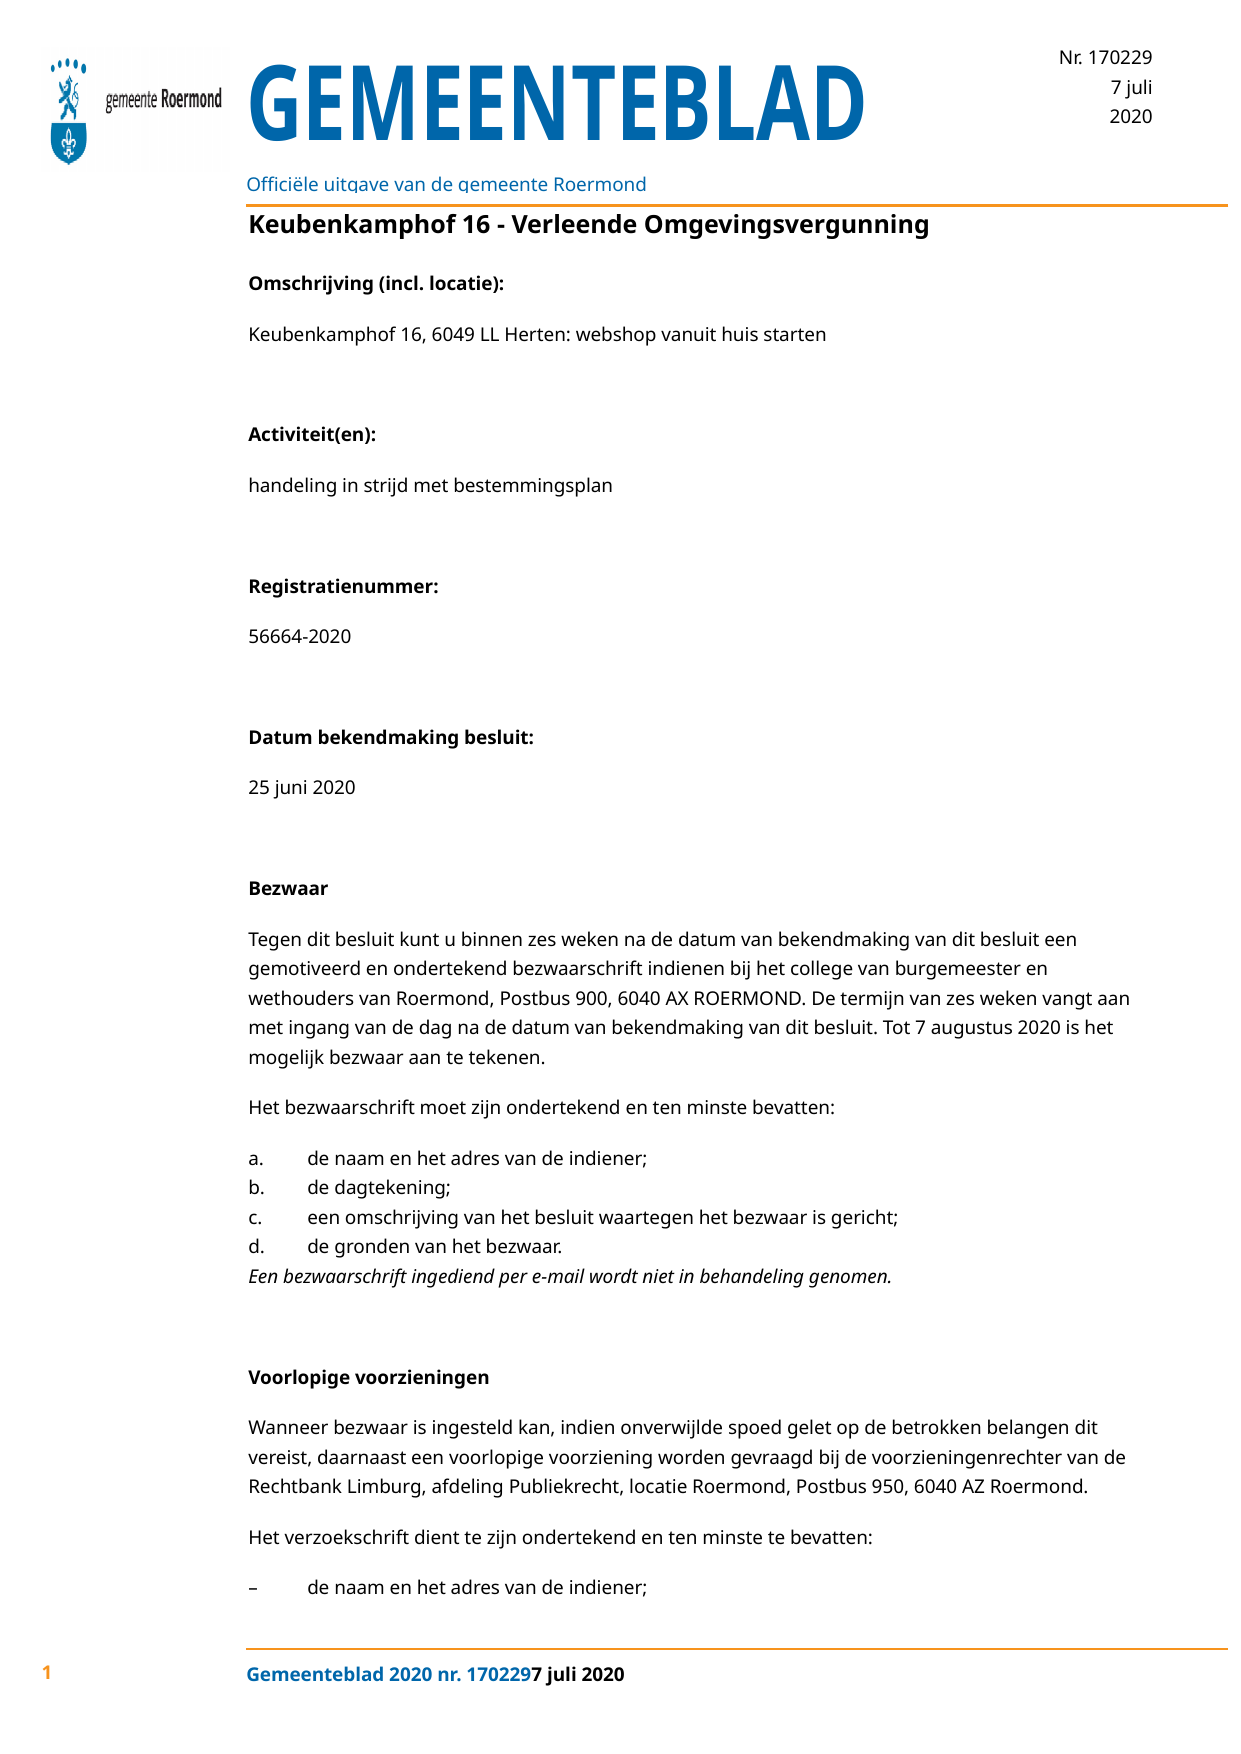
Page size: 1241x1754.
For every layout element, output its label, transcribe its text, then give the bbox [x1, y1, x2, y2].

list de gronden van het bezwaar. [248, 1234, 1152, 1259]
text Het verzoekschrift dient te zijn ondertekend en ten minste te bevatten: [248, 1524, 1152, 1550]
text Voorlopige voorzieningen [248, 1364, 1152, 1390]
text Activiteit(en): [248, 422, 1152, 447]
text Tegen dit besluit kunt u binnen zes weken na de datum van bekendmaking van dit besluit een gemotiveerd en ondertekend bezwaarschrift indienen bij het college van burgemeester en wethouders van Roermond, Postbus 900, 6040 AX ROERMOND. De termijn van zes weken vangt aan met ingang van de dag na de datum van bekendmaking van dit besluit. Tot 7 augustus 2020 is het mogelijk bezwaar aan te tekenen. [248, 926, 1152, 1070]
text Het bezwaarschrift moet zijn ondertekend en ten minste bevatten: [248, 1094, 1152, 1120]
picture [41, 47, 231, 172]
text handeling in strijd met bestemmingsplan [248, 472, 1152, 498]
text Een bezwaarschrift ingediend per e-mail wordt niet in behandeling genomen. [248, 1263, 1152, 1289]
list de naam en het adres van de indiener; [248, 1145, 1152, 1171]
list de dagtekening; [248, 1174, 1152, 1200]
text Registratienummer: [248, 573, 1152, 598]
text Datum bekendmaking besluit: [248, 724, 1152, 750]
text 25 juni 2020 [248, 774, 1152, 800]
text Bezwaar [248, 875, 1152, 901]
text 56664-2020 [248, 623, 1152, 649]
list de naam en het adres van de indiener; [248, 1574, 1152, 1600]
text Omschrijving (incl. locatie): [248, 270, 1152, 296]
list een omschrijving van het besluit waartegen het bezwaar is gericht; [248, 1204, 1152, 1230]
text Keubenkamphof 16, 6049 LL Herten: webshop vanuit huis starten [248, 321, 1152, 346]
text Keubenkamphof 16 - Verleende Omgevingsvergunning [248, 207, 1152, 241]
text Wanneer bezwaar is ingesteld kan, indien onverwijlde spoed gelet op de betrokken belangen dit vereist, daarnaast een voorlopige voorziening worden gevraagd bij de voorzieningenrechter van de Rechtbank Limburg, afdeling Publiekrecht, locatie Roermond, Postbus 950, 6040 AZ Roermond. [248, 1414, 1152, 1499]
